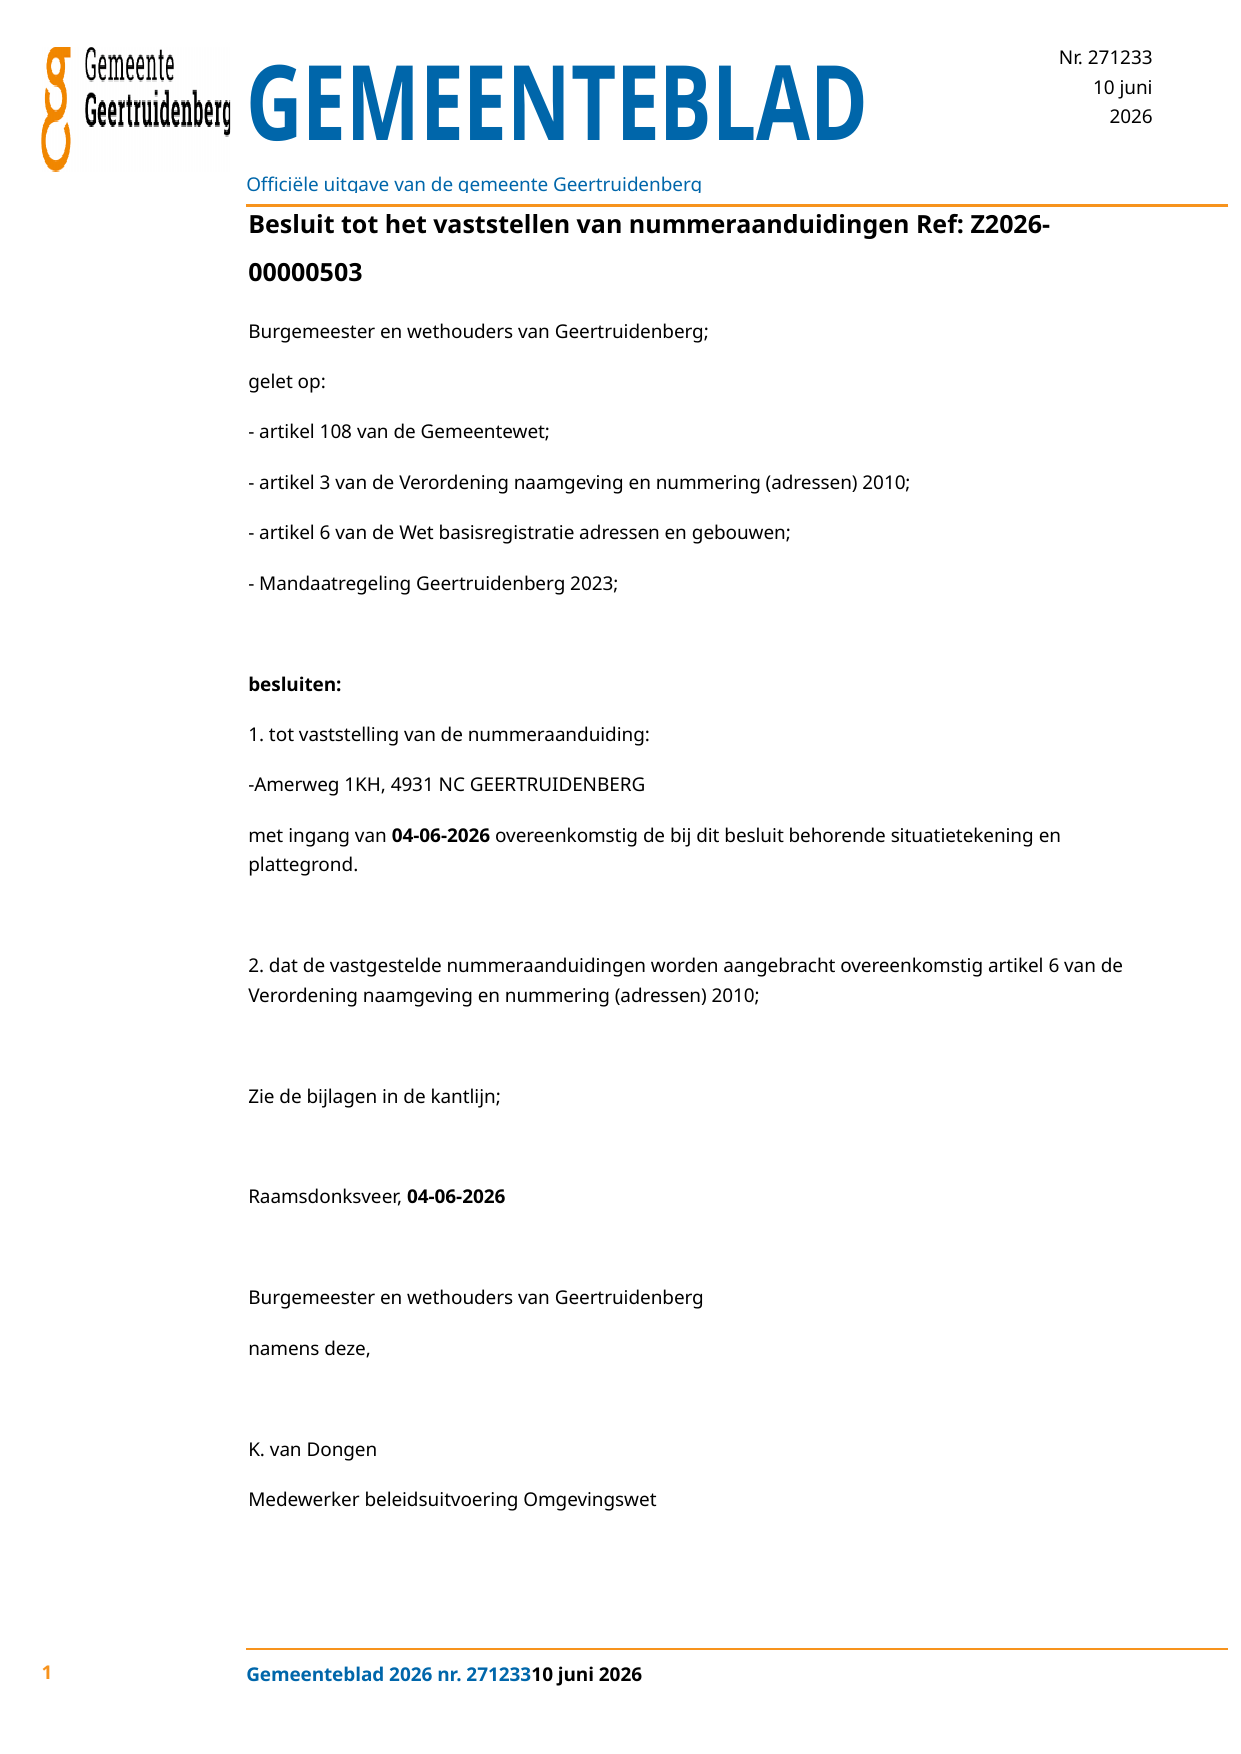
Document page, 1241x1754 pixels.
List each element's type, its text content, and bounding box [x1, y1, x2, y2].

picture [41, 47, 231, 172]
text Burgemeester en wethouders van Geertruidenberg; [248, 318, 1152, 344]
text besluiten: [248, 671, 1152, 697]
text Medewerker beleidsuitvoering Omgevingswet [248, 1486, 1152, 1512]
text - Mandaatregeling Geertruidenberg 2023; [248, 570, 1152, 596]
text Besluit tot het vaststellen van nummeraanduidingen Ref: Z2026-00000503 [248, 207, 1152, 288]
text - artikel 108 van de Gemeentewet; [248, 419, 1152, 444]
text 1. tot vaststelling van de nummeraanduiding: [248, 721, 1152, 747]
text -Amerweg 1KH, 4931 NC GEERTRUIDENBERG [248, 772, 1152, 797]
text Raamsdonksveer, 04-06-2026 [248, 1184, 1152, 1209]
text namens deze, [248, 1335, 1152, 1361]
text K. van Dongen [248, 1436, 1152, 1462]
text met ingang van 04-06-2026 overeenkomstig de bij dit besluit behorende situatietekening en plattegrond. [248, 822, 1152, 877]
text Zie de bijlagen in de kantlijn; [248, 1083, 1152, 1109]
text gelet op: [248, 368, 1152, 394]
text - artikel 6 van de Wet basisregistratie adressen en gebouwen; [248, 519, 1152, 545]
text Burgemeester en wethouders van Geertruidenberg [248, 1284, 1152, 1310]
text 2. dat de vastgestelde nummeraanduidingen worden aangebracht overeenkomstig artikel 6 van de Verordening naamgeving en nummering (adressen) 2010; [248, 952, 1152, 1008]
text - artikel 3 van de Verordening naamgeving en nummering (adressen) 2010; [248, 469, 1152, 495]
